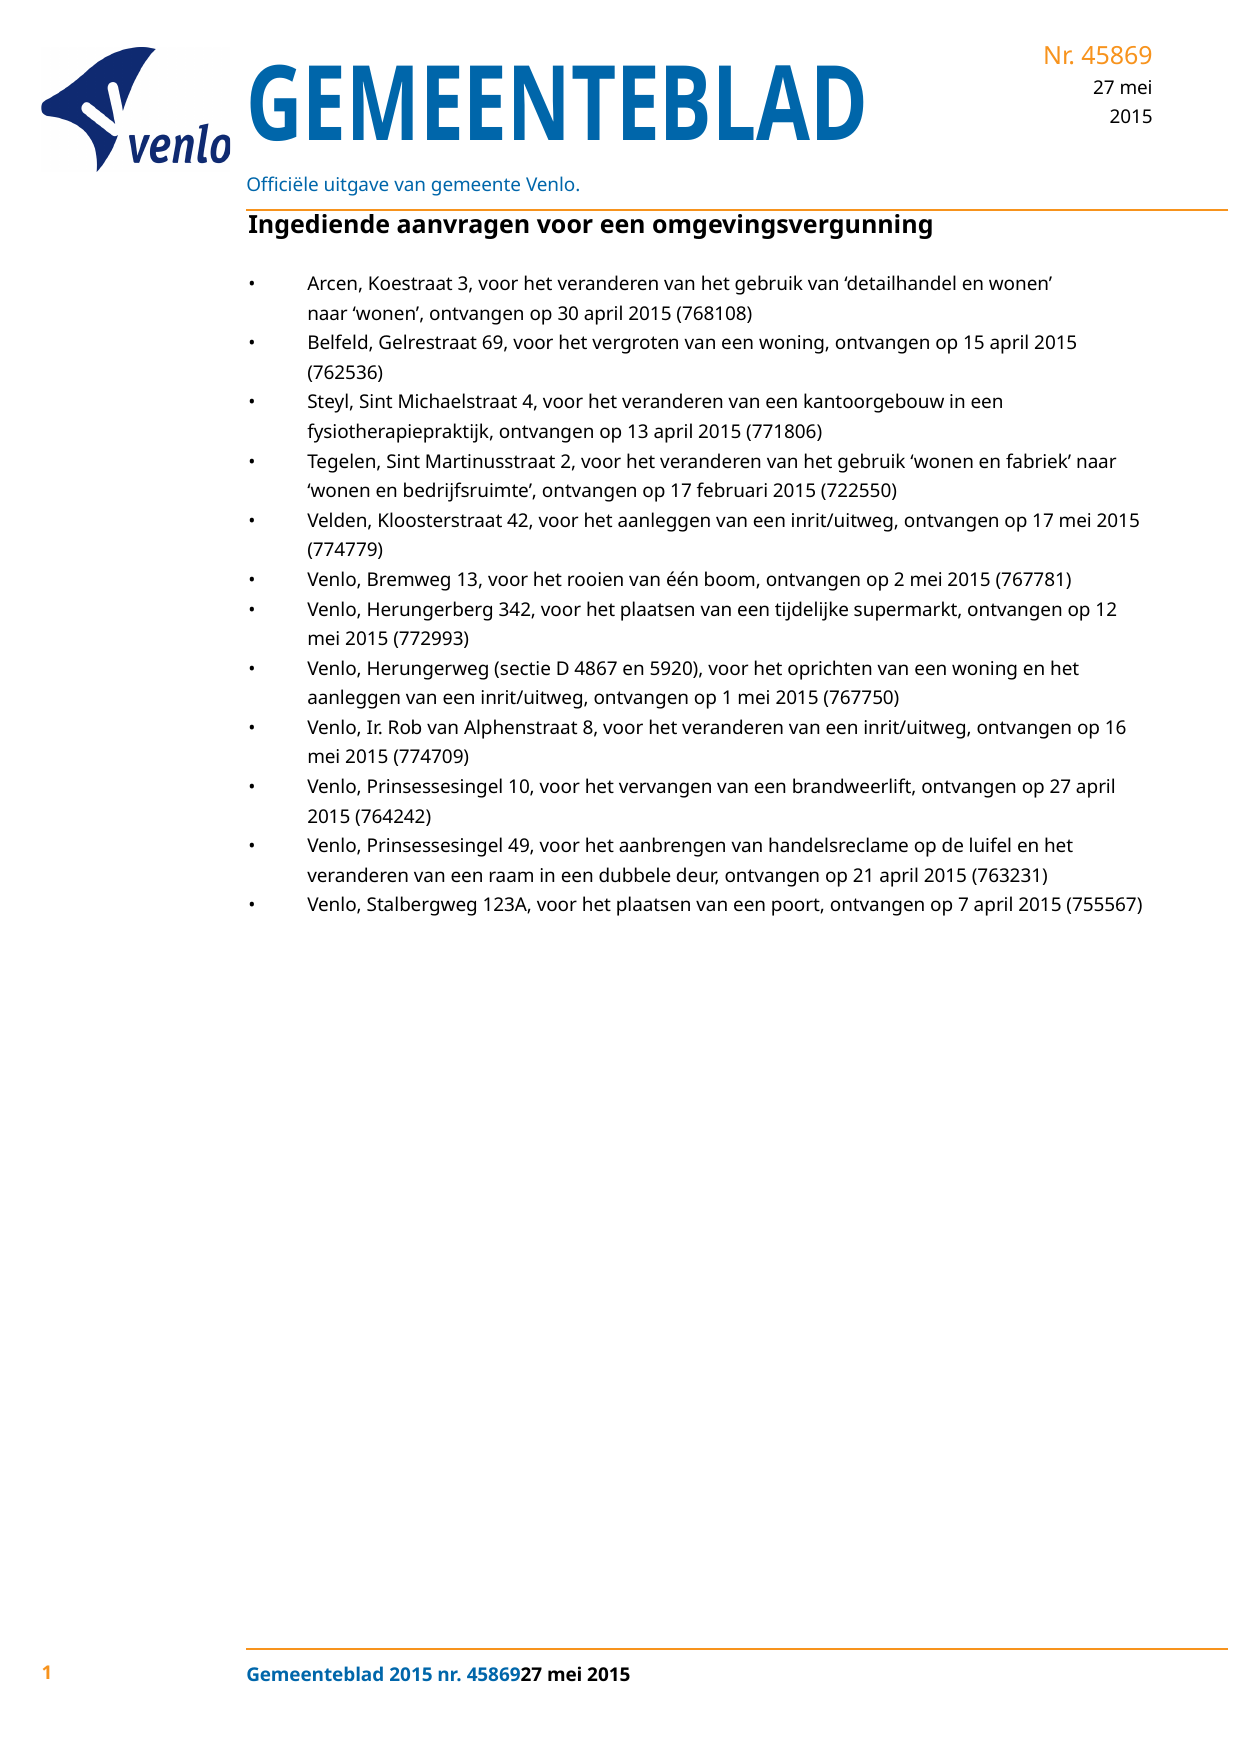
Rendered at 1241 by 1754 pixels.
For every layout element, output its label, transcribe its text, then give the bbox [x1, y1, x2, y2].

list Venlo, Herungerweg (sectie D 4867 en 5920), voor het oprichten van een woning en het aanleggen van een inrit/uitweg, ontvangen op 1 mei 2015 (767750) [248, 655, 1152, 710]
list naar ‘wonen’, ontvangen op 30 april 2015 (768108) [248, 300, 1152, 326]
list Venlo, Prinsessesingel 10, voor het vervangen van een brandweerlift, ontvangen op 27 april 2015 (764242) [248, 773, 1152, 828]
text Ingediende aanvragen voor een omgevingsvergunning [248, 211, 1152, 241]
list Venlo, Bremweg 13, voor het rooien van één boom, ontvangen op 2 mei 2015 (767781) [248, 566, 1152, 592]
list Venlo, Stalbergweg 123A, voor het plaatsen van een poort, ontvangen op 7 april 2015 (755567) [248, 892, 1152, 917]
list Venlo, Ir. Rob van Alphenstraat 8, voor het veranderen van een inrit/uitweg, ontvangen op 16 mei 2015 (774709) [248, 714, 1152, 769]
list Velden, Kloosterstraat 42, voor het aanleggen van een inrit/uitweg, ontvangen op 17 mei 2015 (774779) [248, 507, 1152, 562]
picture [41, 47, 231, 172]
list Venlo, Prinsessesingel 49, voor het aanbrengen van handelsreclame op de luifel en het veranderen van een raam in een dubbele deur, ontvangen op 21 april 2015 (763231) [248, 832, 1152, 888]
list Arcen, Koestraat 3, voor het veranderen van het gebruik van ‘detailhandel en wonen’ [248, 270, 1152, 296]
list Venlo, Herungerberg 342, voor het plaatsen van een tijdelijke supermarkt, ontvangen op 12 mei 2015 (772993) [248, 596, 1152, 651]
list Tegelen, Sint Martinusstraat 2, voor het veranderen van het gebruik ‘wonen en fabriek’ naar ‘wonen en bedrijfsruimte’, ontvangen op 17 februari 2015 (722550) [248, 448, 1152, 503]
list Belfeld, Gelrestraat 69, voor het vergroten van een woning, ontvangen op 15 april 2015 (762536) [248, 329, 1152, 385]
list Steyl, Sint Michaelstraat 4, voor het veranderen van een kantoorgebouw in een fysiotherapiepraktijk, ontvangen op 13 april 2015 (771806) [248, 389, 1152, 444]
